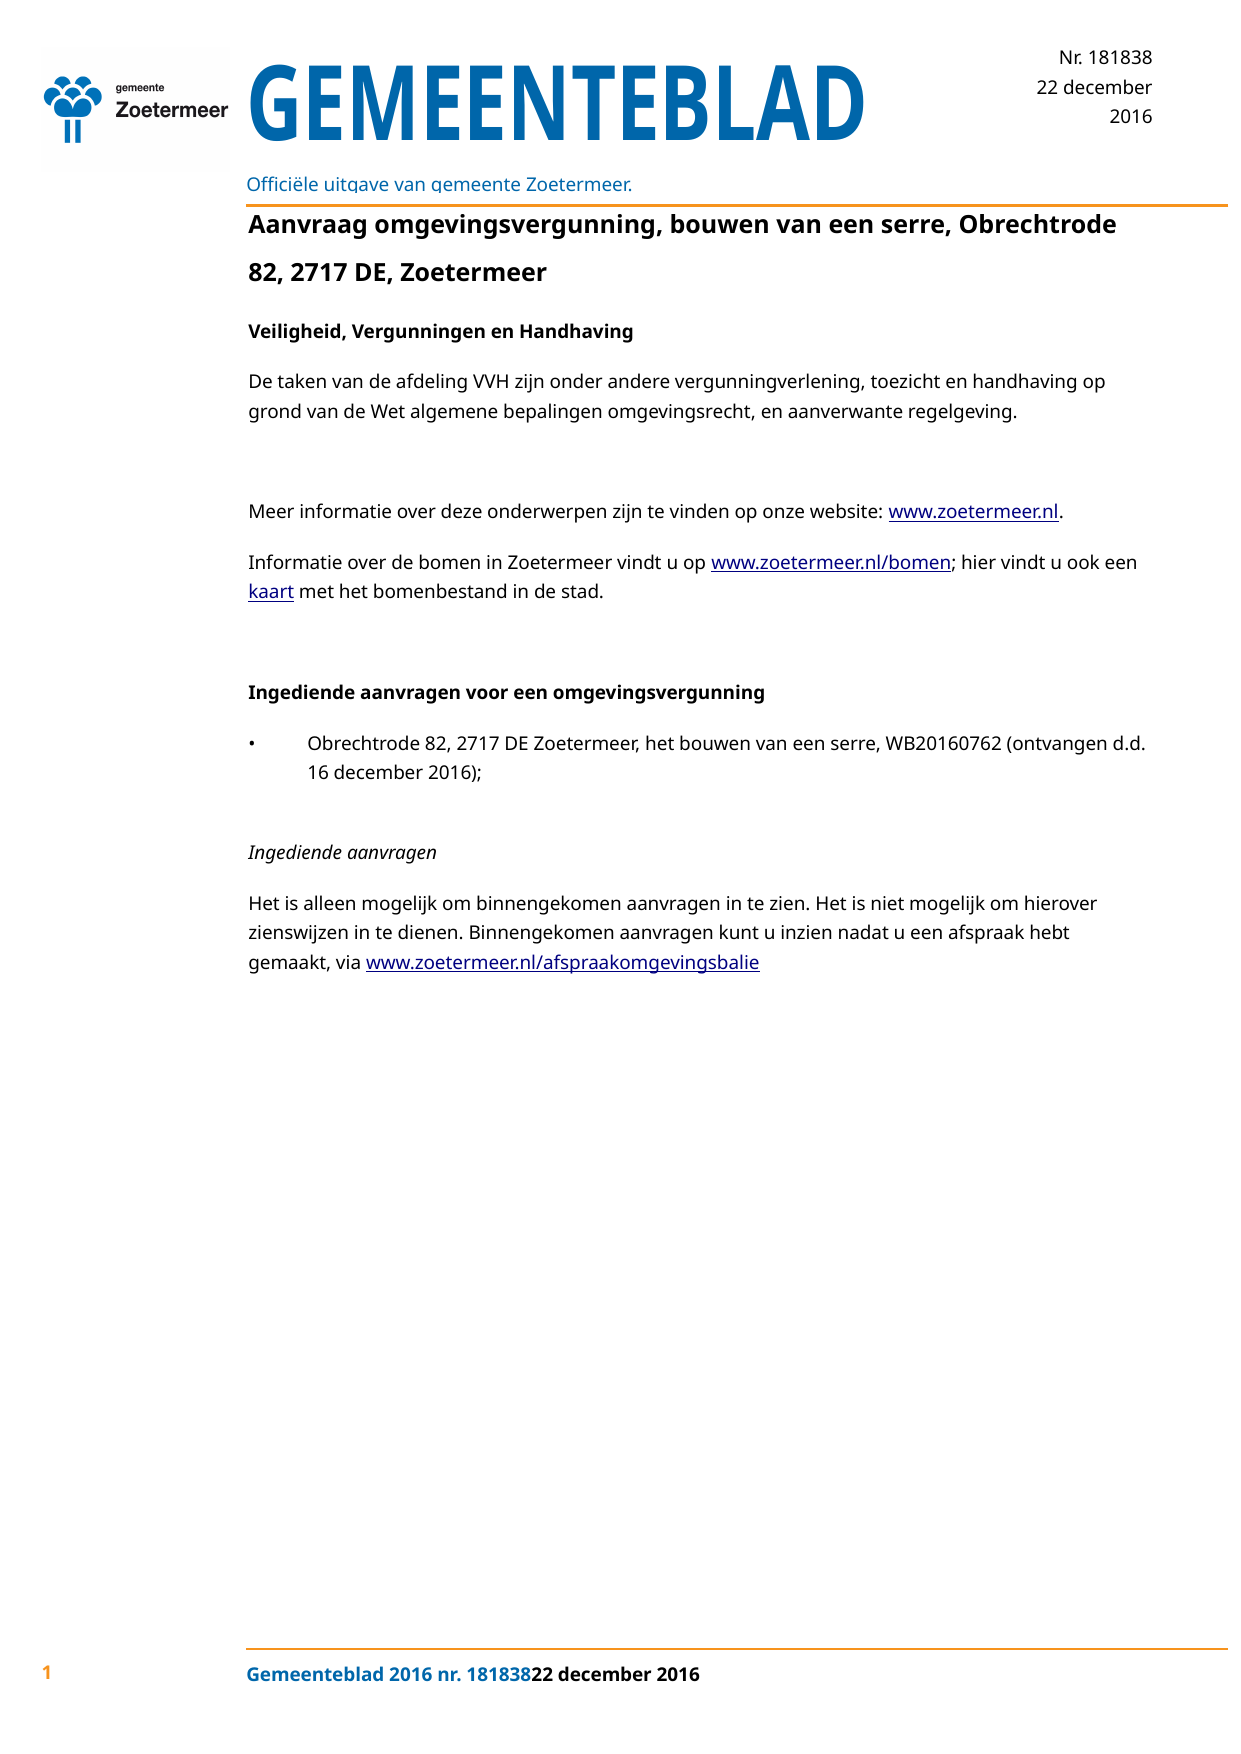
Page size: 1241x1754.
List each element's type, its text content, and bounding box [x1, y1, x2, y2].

text Ingediende aanvragen [248, 839, 1152, 865]
text Informatie over de bomen in Zoetermeer vindt u op www.zoetermeer.nl/bomen; hier vindt u ook een kaart met het bomenbestand in de stad. [248, 549, 1152, 604]
text Ingediende aanvragen voor een omgevingsvergunning [248, 679, 1152, 705]
text De taken van de afdeling VVH zijn onder andere vergunningverlening, toezicht en handhaving op grond van de Wet algemene bepalingen omgevingsrecht, en aanverwante regelgeving. [248, 368, 1152, 424]
text Meer informatie over deze onderwerpen zijn te vinden op onze website: www.zoetermeer.nl. [248, 499, 1152, 524]
list Obrechtrode 82, 2717 DE Zoetermeer, het bouwen van een serre, WB20160762 (ontvangen d.d. 16 december 2016); [248, 730, 1152, 785]
picture [41, 47, 231, 172]
text Veiligheid, Vergunningen en Handhaving [248, 318, 1152, 344]
text Aanvraag omgevingsvergunning, bouwen van een serre, Obrechtrode 82, 2717 DE, Zoetermeer [248, 207, 1152, 288]
text Het is alleen mogelijk om binnengekomen aanvragen in te zien. Het is niet mogelijk om hierover zienswijzen in te dienen. Binnengekomen aanvragen kunt u inzien nadat u een afspraak hebt gemaakt, via www.zoetermeer.nl/afspraakomgevingsbalie [248, 890, 1152, 975]
